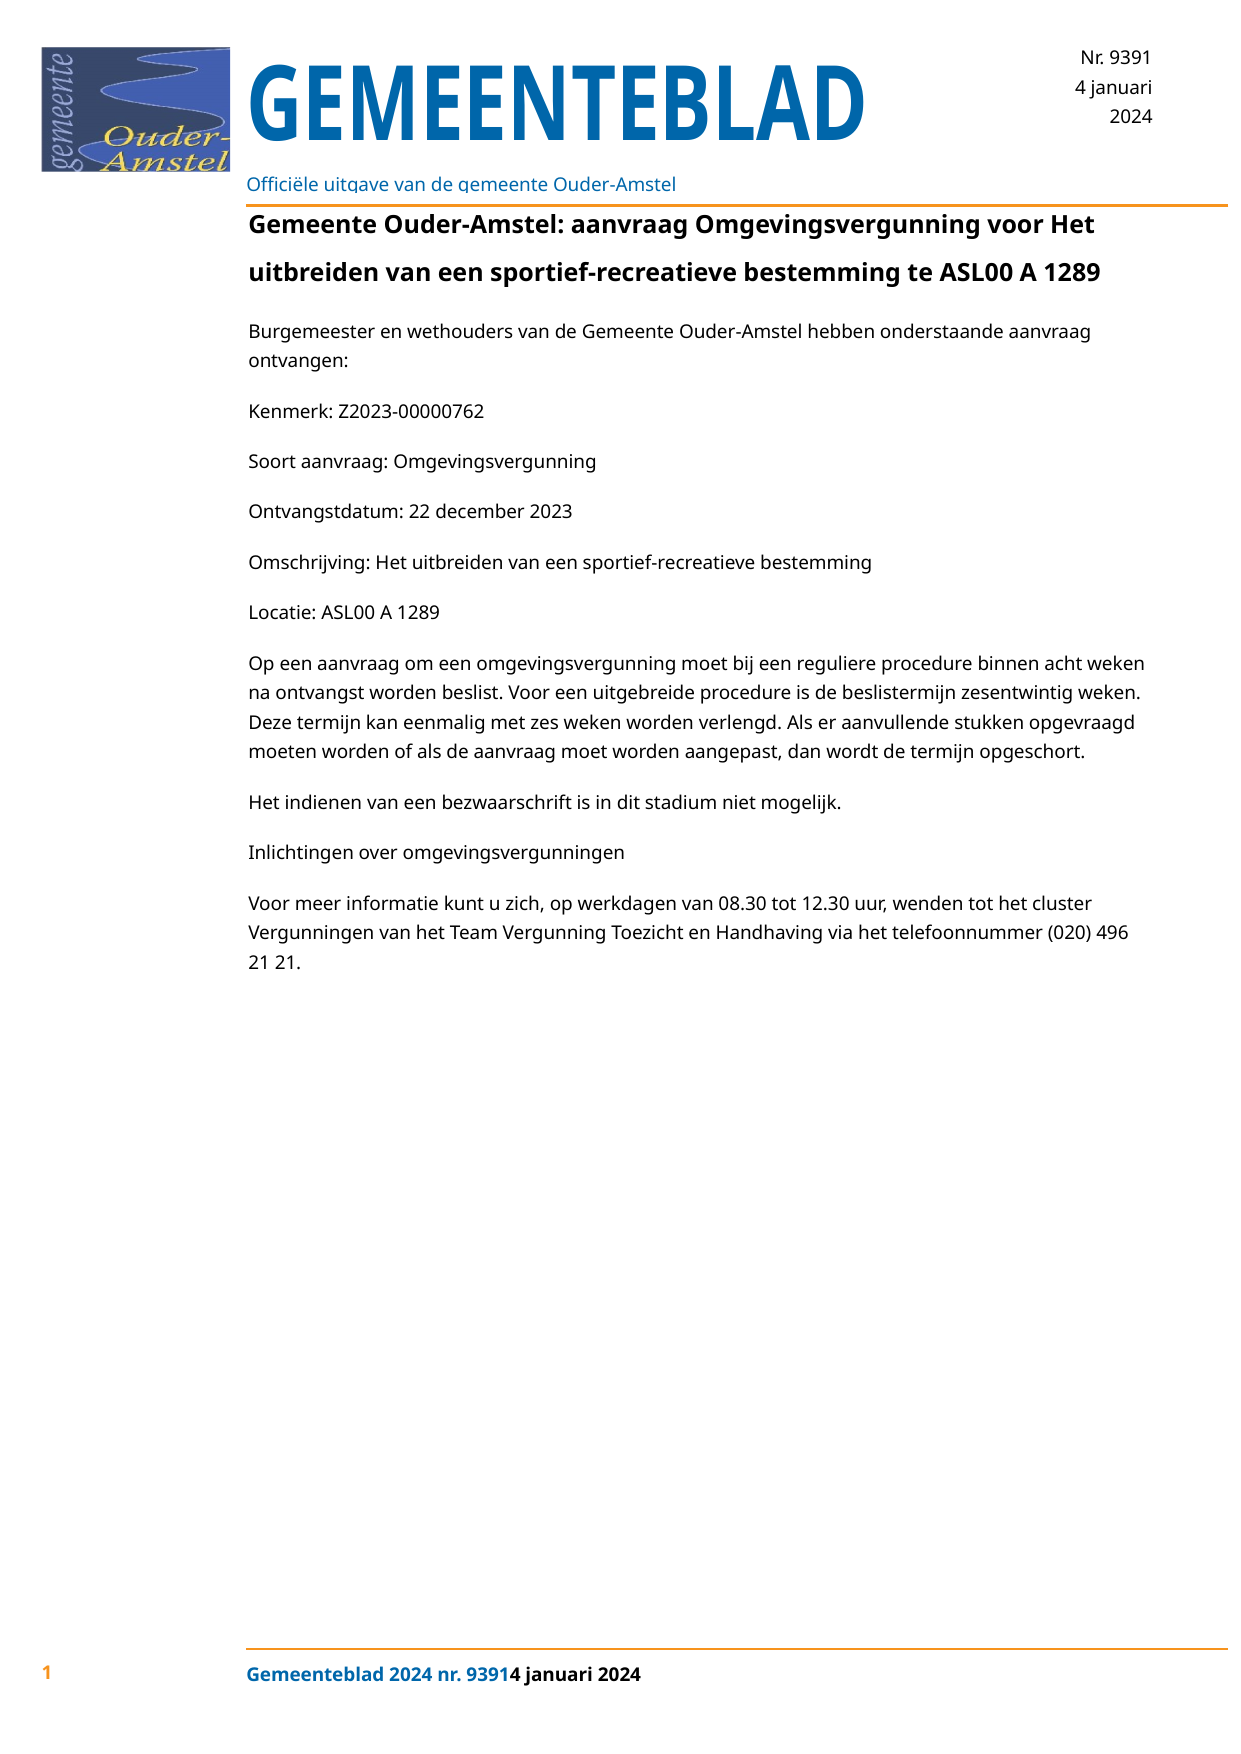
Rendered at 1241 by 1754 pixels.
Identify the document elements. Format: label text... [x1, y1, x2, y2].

text Soort aanvraag: Omgevingsvergunning [248, 448, 1152, 474]
text Locatie: ASL00 A 1289 [248, 599, 1152, 625]
text Omschrijving: Het uitbreiden van een sportief-recreatieve bestemming [248, 549, 1152, 575]
picture [41, 47, 231, 172]
text Burgemeester en wethouders van de Gemeente Ouder-Amstel hebben onderstaande aanvraag ontvangen: [248, 318, 1152, 373]
text Voor meer informatie kunt u zich, op werkdagen van 08.30 tot 12.30 uur, wenden tot het cluster Vergunningen van het Team Vergunning Toezicht en Handhaving via het telefoonnummer (020) 496 21 21. [248, 890, 1152, 975]
text Ontvangstdatum: 22 december 2023 [248, 499, 1152, 524]
text Inlichtingen over omgevingsvergunningen [248, 839, 1152, 865]
text Gemeente Ouder-Amstel: aanvraag Omgevingsvergunning voor Het uitbreiden van een sportief-recreatieve bestemming te ASL00 A 1289 [248, 207, 1152, 288]
text Het indienen van een bezwaarschrift is in dit stadium niet mogelijk. [248, 789, 1152, 815]
text Kenmerk: Z2023-00000762 [248, 398, 1152, 424]
text Op een aanvraag om een omgevingsvergunning moet bij een reguliere procedure binnen acht weken na ontvangst worden beslist. Voor een uitgebreide procedure is de beslistermijn zesentwintig weken. Deze termijn kan eenmalig met zes weken worden verlengd. Als er aanvullende stukken opgevraagd moeten worden of als de aanvraag moet worden aangepast, dan wordt de termijn opgeschort. [248, 650, 1152, 764]
